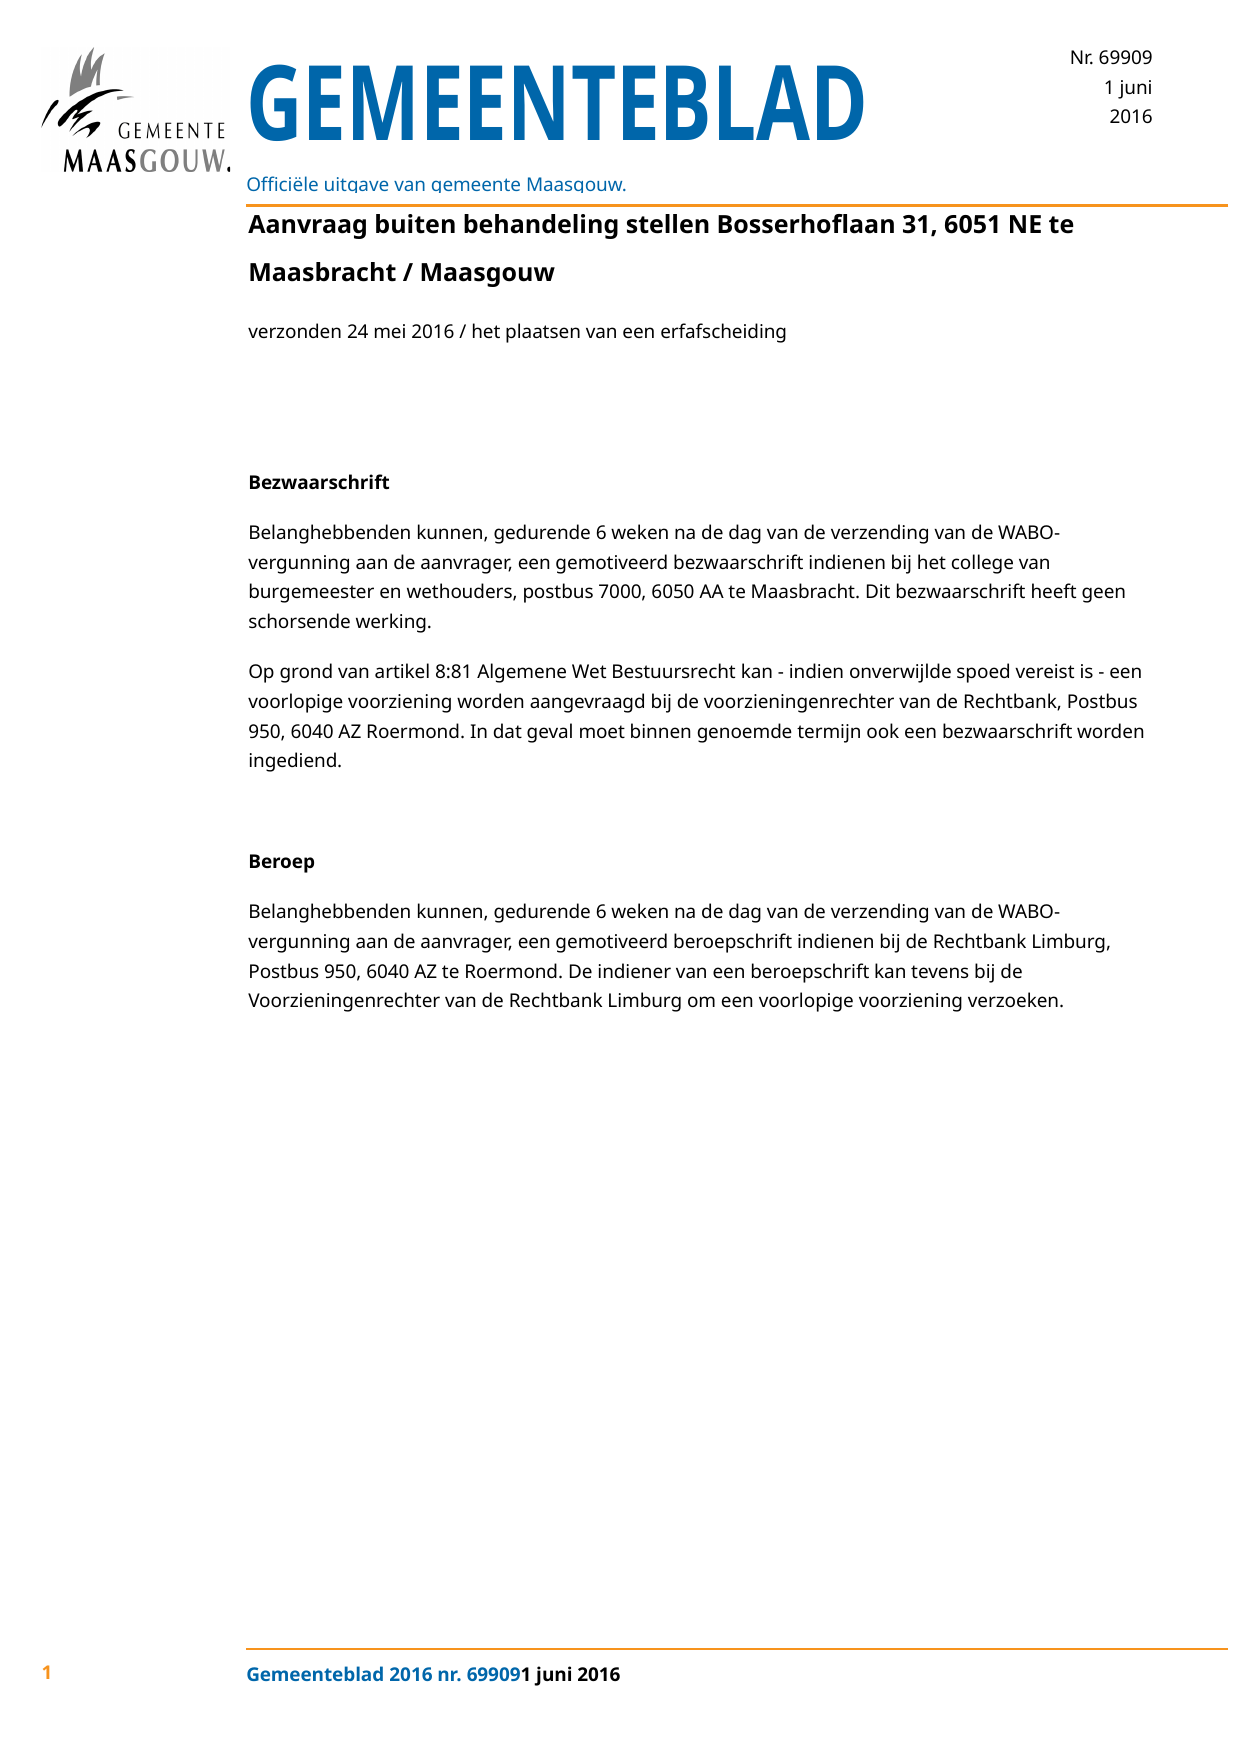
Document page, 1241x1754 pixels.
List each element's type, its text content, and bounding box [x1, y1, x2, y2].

text Belanghebbenden kunnen, gedurende 6 weken na de dag van de verzending van de WABO-vergunning aan de aanvrager, een gemotiveerd beroepschrift indienen bij de Rechtbank Limburg, Postbus 950, 6040 AZ te Roermond. De indiener van een beroepschrift kan tevens bij de Voorzieningenrechter van de Rechtbank Limburg om een voorlopige voorziening verzoeken. [248, 899, 1152, 1013]
text Op grond van artikel 8:81 Algemene Wet Bestuursrecht kan - indien onverwijlde spoed vereist is - een voorlopige voorziening worden aangevraagd bij de voorzieningenrechter van de Rechtbank, Postbus 950, 6040 AZ Roermond. In dat geval moet binnen genoemde termijn ook een bezwaarschrift worden ingediend. [248, 659, 1152, 773]
text Beroep [248, 848, 1152, 874]
text verzonden 24 mei 2016 / het plaatsen van een erfafscheiding [248, 318, 1152, 344]
text Aanvraag buiten behandeling stellen Bosserhoflaan 31, 6051 NE te Maasbracht / Maasgouw [248, 207, 1152, 288]
text Belanghebbenden kunnen, gedurende 6 weken na de dag van de verzending van de WABO-vergunning aan de aanvrager, een gemotiveerd bezwaarschrift indienen bij het college van burgemeester en wethouders, postbus 7000, 6050 AA te Maasbracht. Dit bezwaarschrift heeft geen schorsende werking. [248, 519, 1152, 634]
picture [41, 47, 231, 172]
text Bezwaarschrift [248, 469, 1152, 495]
